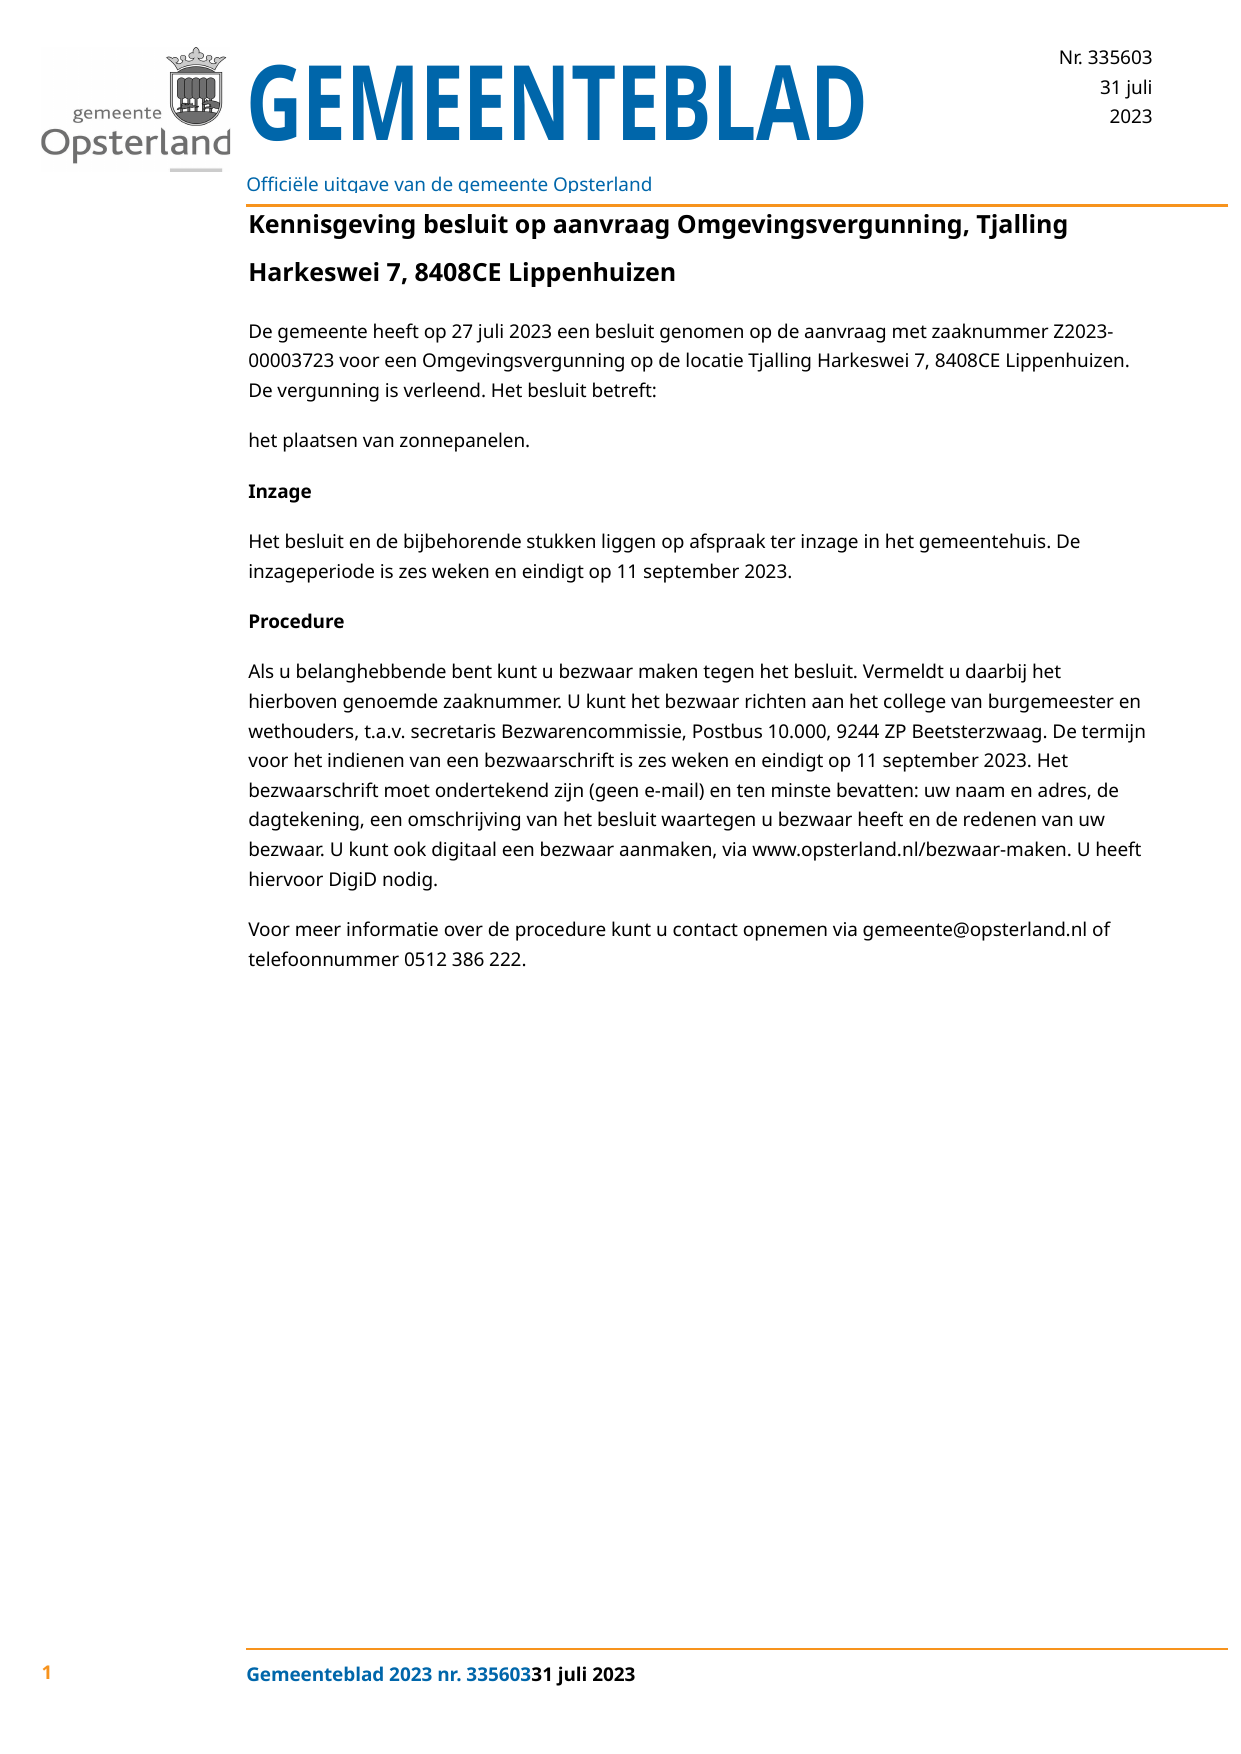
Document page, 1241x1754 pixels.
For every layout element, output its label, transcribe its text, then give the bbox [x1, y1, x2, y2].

text Kennisgeving besluit op aanvraag Omgevingsvergunning, Tjalling Harkeswei 7, 8408CE Lippenhuizen [248, 207, 1152, 288]
text De gemeente heeft op 27 juli 2023 een besluit genomen op de aanvraag met zaaknummer Z2023-00003723 voor een Omgevingsvergunning op de locatie Tjalling Harkeswei 7, 8408CE Lippenhuizen. De vergunning is verleend. Het besluit betreft: [248, 318, 1152, 403]
text het plaatsen van zonnepanelen. [248, 427, 1152, 453]
text Inzage [248, 478, 1152, 504]
picture [41, 47, 231, 172]
text Als u belanghebbende bent kunt u bezwaar maken tegen het besluit. Vermeldt u daarbij het hierboven genoemde zaaknummer. U kunt het bezwaar richten aan het college van burgemeester en wethouders, t.a.v. secretaris Bezwarencommissie, Postbus 10.000, 9244 ZP Beetsterzwaag. De termijn voor het indienen van een bezwaarschrift is zes weken en eindigt op 11 september 2023. Het bezwaarschrift moet ondertekend zijn (geen e-mail) en ten minste bevatten: uw naam en adres, de dagtekening, een omschrijving van het besluit waartegen u bezwaar heeft en de redenen van uw bezwaar. U kunt ook digitaal een bezwaar aanmaken, via www.opsterland.nl/bezwaar-maken. U heeft hiervoor DigiD nodig. [248, 659, 1152, 892]
text Procedure [248, 608, 1152, 634]
text Het besluit en de bijbehorende stukken liggen op afspraak ter inzage in het gemeentehuis. De inzageperiode is zes weken en eindigt op 11 september 2023. [248, 528, 1152, 584]
text Voor meer informatie over de procedure kunt u contact opnemen via gemeente@opsterland.nl of telefoonnummer 0512 386 222. [248, 916, 1152, 972]
